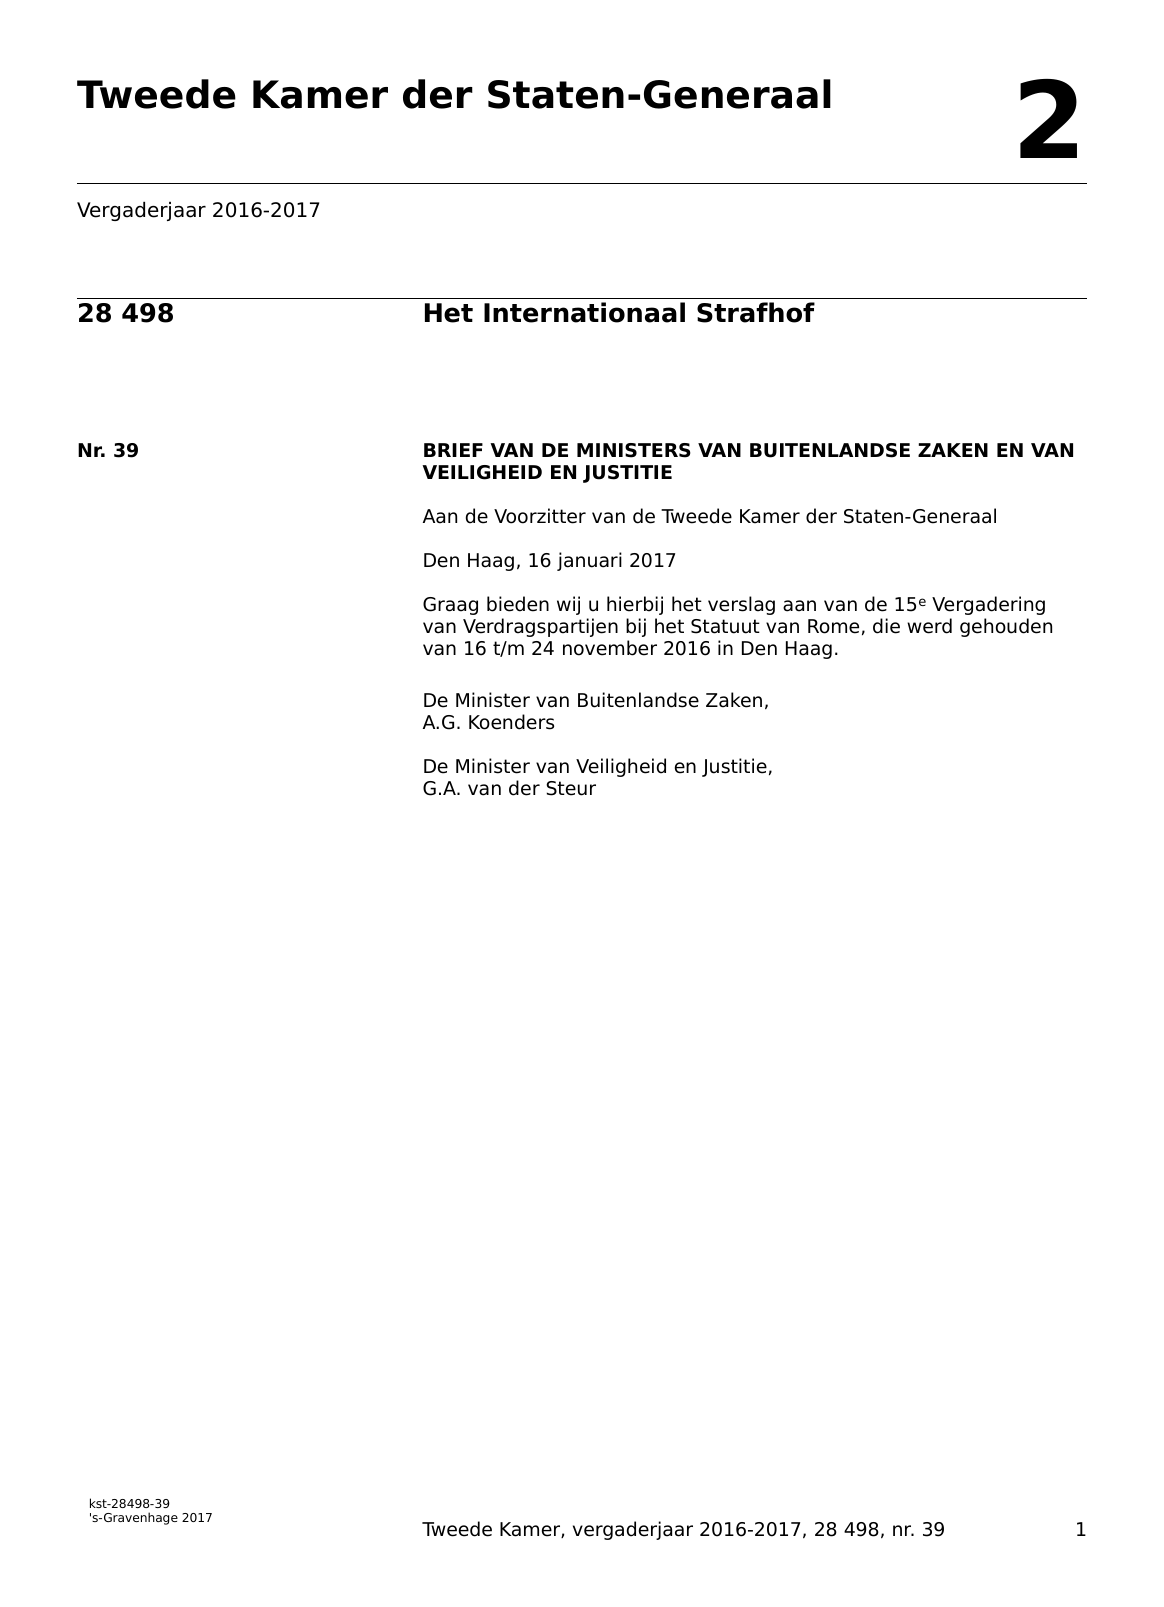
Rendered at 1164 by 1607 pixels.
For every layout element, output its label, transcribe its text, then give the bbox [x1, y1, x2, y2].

text Graag bieden wij u hierbij het verslag aan van de 15e Vergadering van Verdragspartijen bij het Statuut van Rome, die werd gehouden van 16 t/m 24 november 2016 in Den Haag. [422, 594, 1087, 660]
text Den Haag, 16 januari 2017 [422, 550, 1087, 572]
subtitle Nr. 39 BRIEF VAN DE MINISTERS VAN BUITENLANDSE ZAKEN EN VAN VEILIGHEID EN JUSTITIE [77, 440, 1087, 484]
text De Minister van Buitenlandse Zaken, A.G. Koenders [422, 690, 1087, 734]
table_header Tweede Kamer der Staten-Generaal [77, 59, 886, 183]
table_cell Vergaderjaar 2016-2017 [77, 184, 1087, 298]
table_header 2 [886, 59, 1087, 183]
text Aan de Voorzitter van de Tweede Kamer der Staten-Generaal [422, 506, 1087, 528]
subtitle 28 498 Het Internationaal Strafhof [77, 299, 1087, 329]
text 's-Gravenhage 2017 [88, 1511, 323, 1525]
text De Minister van Veiligheid en Justitie, G.A. van der Steur [422, 756, 1087, 800]
text kst-28498-39 [88, 1497, 323, 1511]
